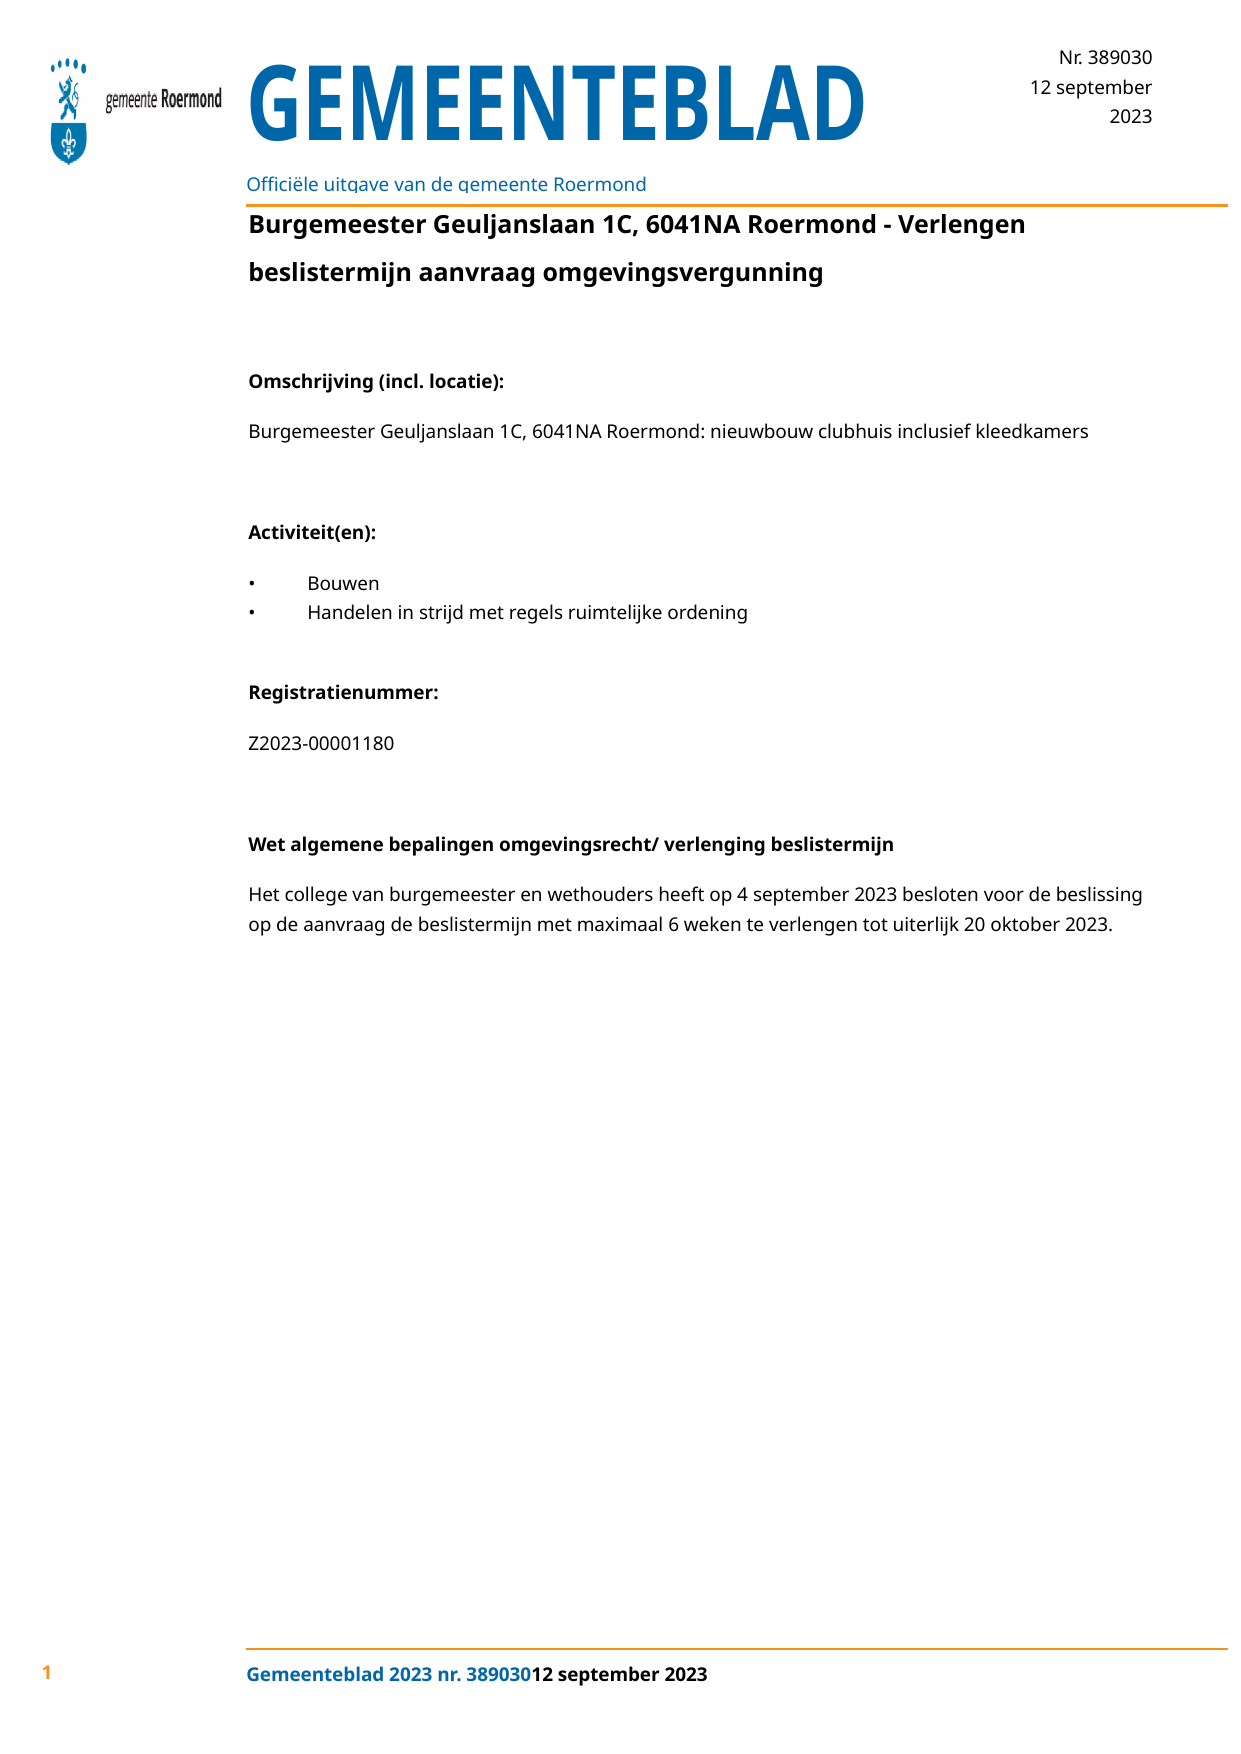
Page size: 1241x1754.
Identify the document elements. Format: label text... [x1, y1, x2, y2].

text Het college van burgemeester en wethouders heeft op 4 september 2023 besloten voor de beslissing op de aanvraag de beslistermijn met maximaal 6 weken te verlengen tot uiterlijk 20 oktober 2023. [248, 881, 1152, 937]
text Burgemeester Geuljanslaan 1C, 6041NA Roermond - Verlengen beslistermijn aanvraag omgevingsvergunning [248, 207, 1152, 288]
text Omschrijving (incl. locatie): [248, 368, 1152, 394]
text Registratienummer: [248, 679, 1152, 705]
text Wet algemene bepalingen omgevingsrecht/ verlenging beslistermijn [248, 831, 1152, 857]
text Activiteit(en): [248, 519, 1152, 545]
list Bouwen [248, 570, 1152, 596]
text Z2023-00001180 [248, 730, 1152, 756]
text Burgemeester Geuljanslaan 1C, 6041NA Roermond: nieuwbouw clubhuis inclusief kleedkamers [248, 419, 1152, 444]
picture [41, 47, 231, 172]
list Handelen in strijd met regels ruimtelijke ordening [248, 599, 1152, 625]
